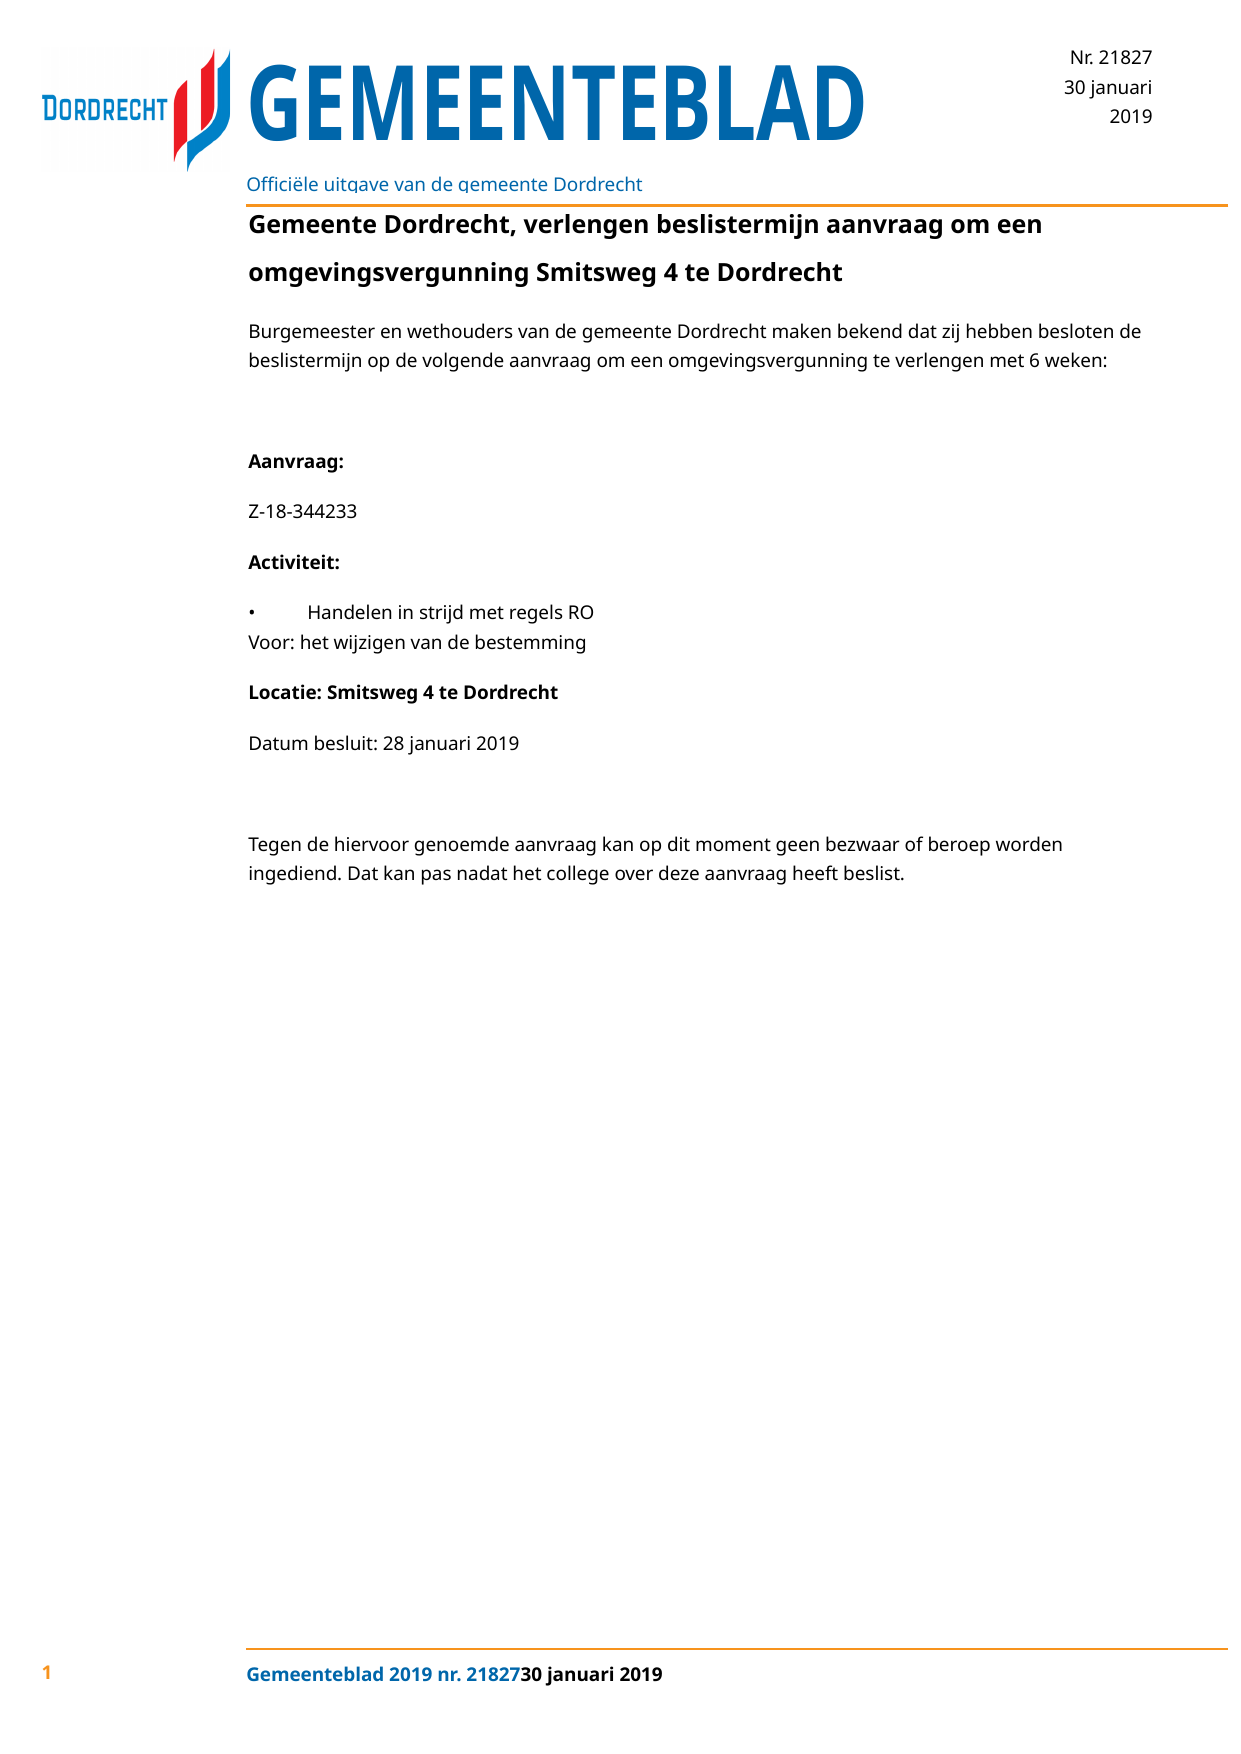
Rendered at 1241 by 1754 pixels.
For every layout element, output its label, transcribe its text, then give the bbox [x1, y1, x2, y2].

text Datum besluit: 28 januari 2019 [248, 730, 1152, 756]
text Z-18-344233 [248, 499, 1152, 524]
text Aanvraag: [248, 448, 1152, 474]
picture [41, 47, 231, 172]
text Locatie: Smitsweg 4 te Dordrecht [248, 679, 1152, 705]
text Gemeente Dordrecht, verlengen beslistermijn aanvraag om een omgevingsvergunning Smitsweg 4 te Dordrecht [248, 207, 1152, 288]
text Tegen de hiervoor genoemde aanvraag kan op dit moment geen bezwaar of beroep worden ingediend. Dat kan pas nadat het college over deze aanvraag heeft beslist. [248, 831, 1152, 886]
list Handelen in strijd met regels RO [248, 599, 1152, 625]
text Activiteit: [248, 549, 1152, 575]
text Burgemeester en wethouders van de gemeente Dordrecht maken bekend dat zij hebben besloten de beslistermijn op de volgende aanvraag om een omgevingsvergunning te verlengen met 6 weken: [248, 318, 1152, 373]
text Voor: het wijzigen van de bestemming [248, 629, 1152, 655]
